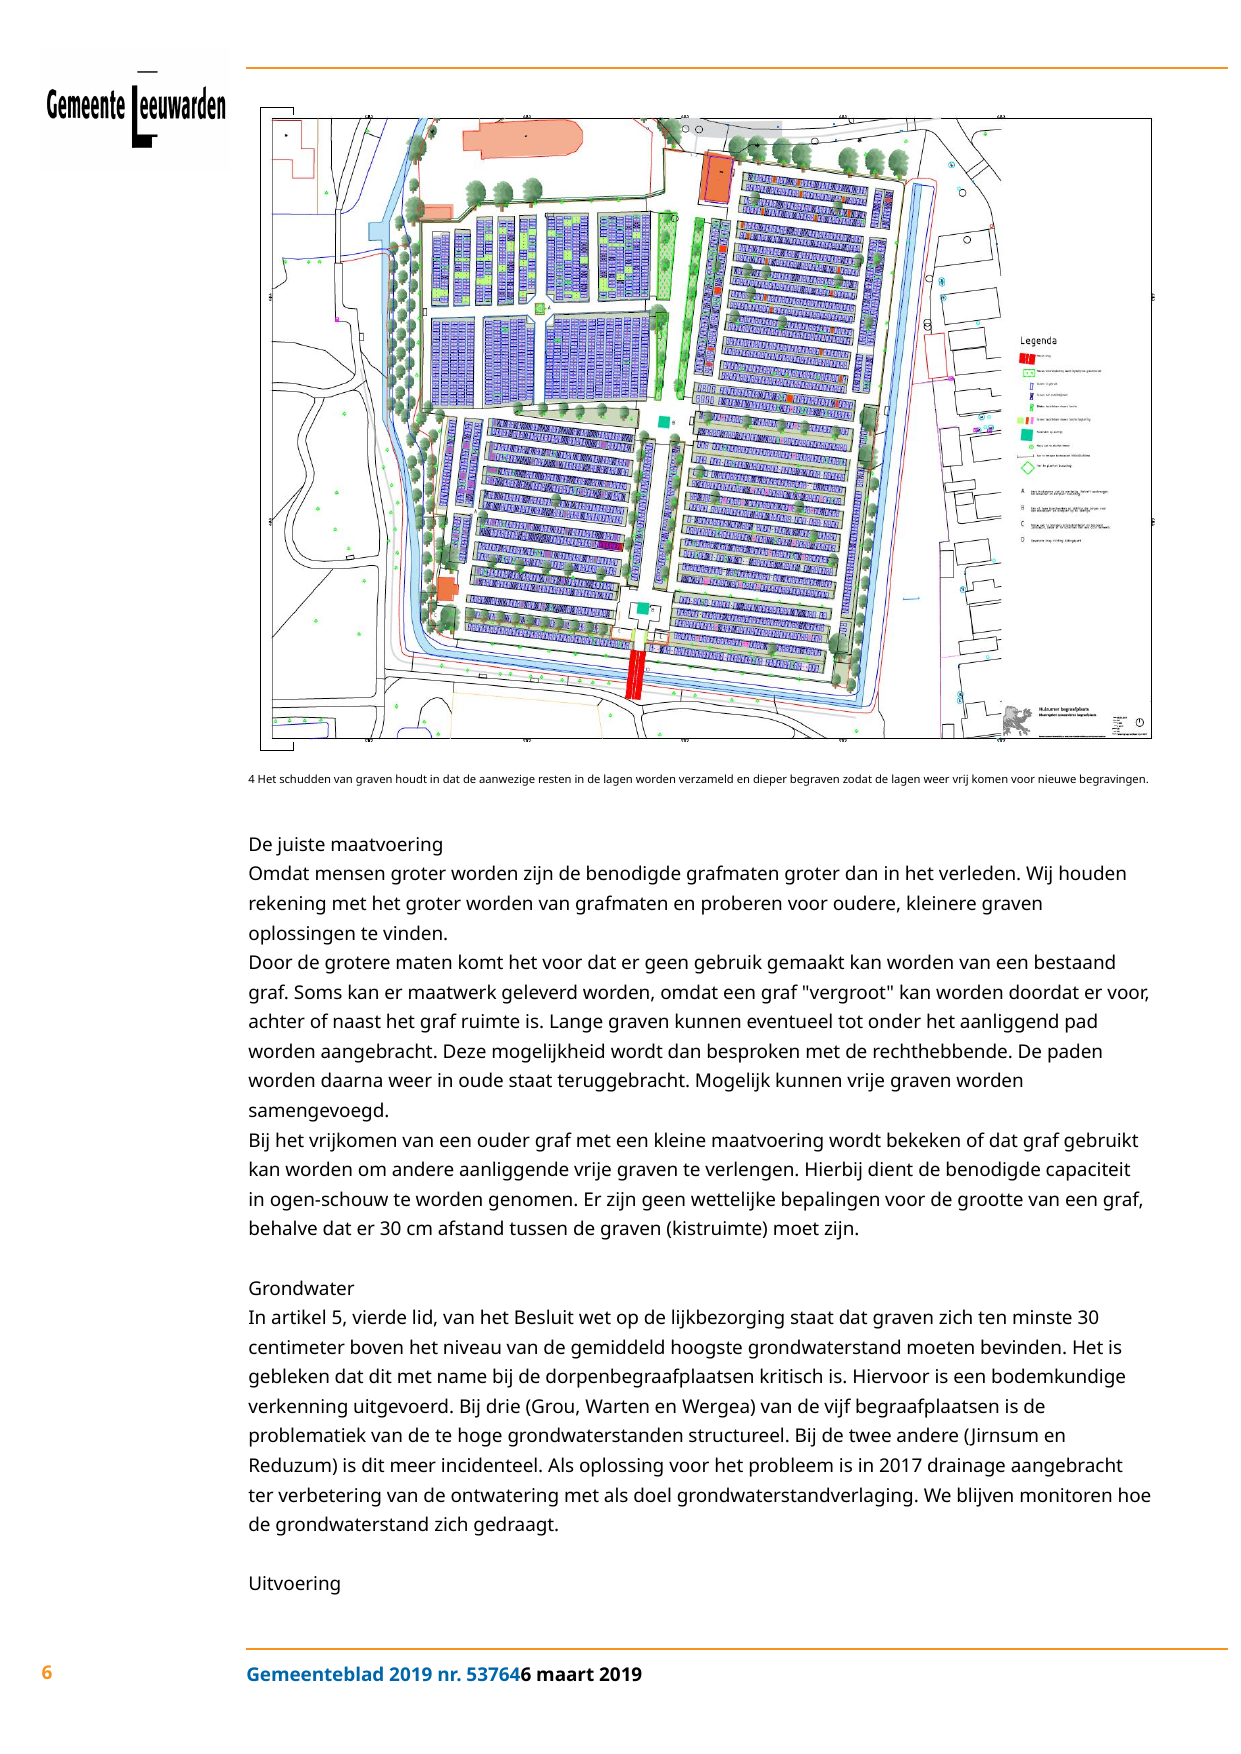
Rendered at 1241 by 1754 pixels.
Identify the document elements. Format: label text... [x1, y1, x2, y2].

text 4 Het schudden van graven houdt in dat de aanwezige resten in de lagen worden verzameld en dieper begraven zodat de lagen weer vrij komen voor nieuwe begravingen. [248, 772, 1152, 798]
text Door de grotere maten komt het voor dat er geen gebruik gemaakt kan worden van een bestaand graf. Soms kan er maatwerk geleverd worden, omdat een graf "vergroot" kan worden doordat er voor, achter of naast het graf ruimte is. Lange graven kunnen eventueel tot onder het aanliggend pad worden aangebracht. Deze mogelijkheid wordt dan besproken met de rechthebbende. De paden worden daarna weer in oude staat teruggebracht. Mogelijk kunnen vrije graven worden samengevoegd. [248, 949, 1152, 1123]
text De juiste maatvoering [248, 831, 1152, 857]
text Uitvoering [248, 1571, 1152, 1596]
text Omdat mensen groter worden zijn de benodigde grafmaten groter dan in het verleden. Wij houden rekening met het groter worden van grafmaten en proberen voor oudere, kleinere graven oplossingen te vinden. [248, 861, 1152, 946]
text In artikel 5, vierde lid, van het Besluit wet op de lijkbezorging staat dat graven zich ten minste 30 centimeter boven het niveau van de gemiddeld hoogste grondwaterstand moeten bevinden. Het is gebleken dat dit met name bij de dorpenbegraafplaatsen kritisch is. Hiervoor is een bodemkundige verkenning uitgevoerd. Bij drie (Grou, Warten en Wergea) van de vijf begraafplaatsen is de problematiek van de te hoge grondwaterstanden structureel. Bij de twee andere (Jirnsum en Reduzum) is dit meer incidenteel. Als oplossing voor het probleem is in 2017 drainage aangebracht ter verbetering van de ontwatering met als doel grondwaterstandverlaging. We blijven monitoren hoe de grondwaterstand zich gedraagt. [248, 1304, 1152, 1537]
text Grondwater [248, 1275, 1152, 1301]
text Bij het vrijkomen van een ouder graf met een kleine maatvoering wordt bekeken of dat graf gebruikt kan worden om andere aanliggende vrije graven te verlengen. Hierbij dient de benodigde capaciteit in ogen-schouw te worden genomen. Er zijn geen wettelijke bepalingen voor de grootte van een graf, behalve dat er 30 cm afstand tussen de graven (kistruimte) moet zijn. [248, 1127, 1152, 1241]
picture [41, 47, 231, 172]
picture [268, 115, 1155, 742]
